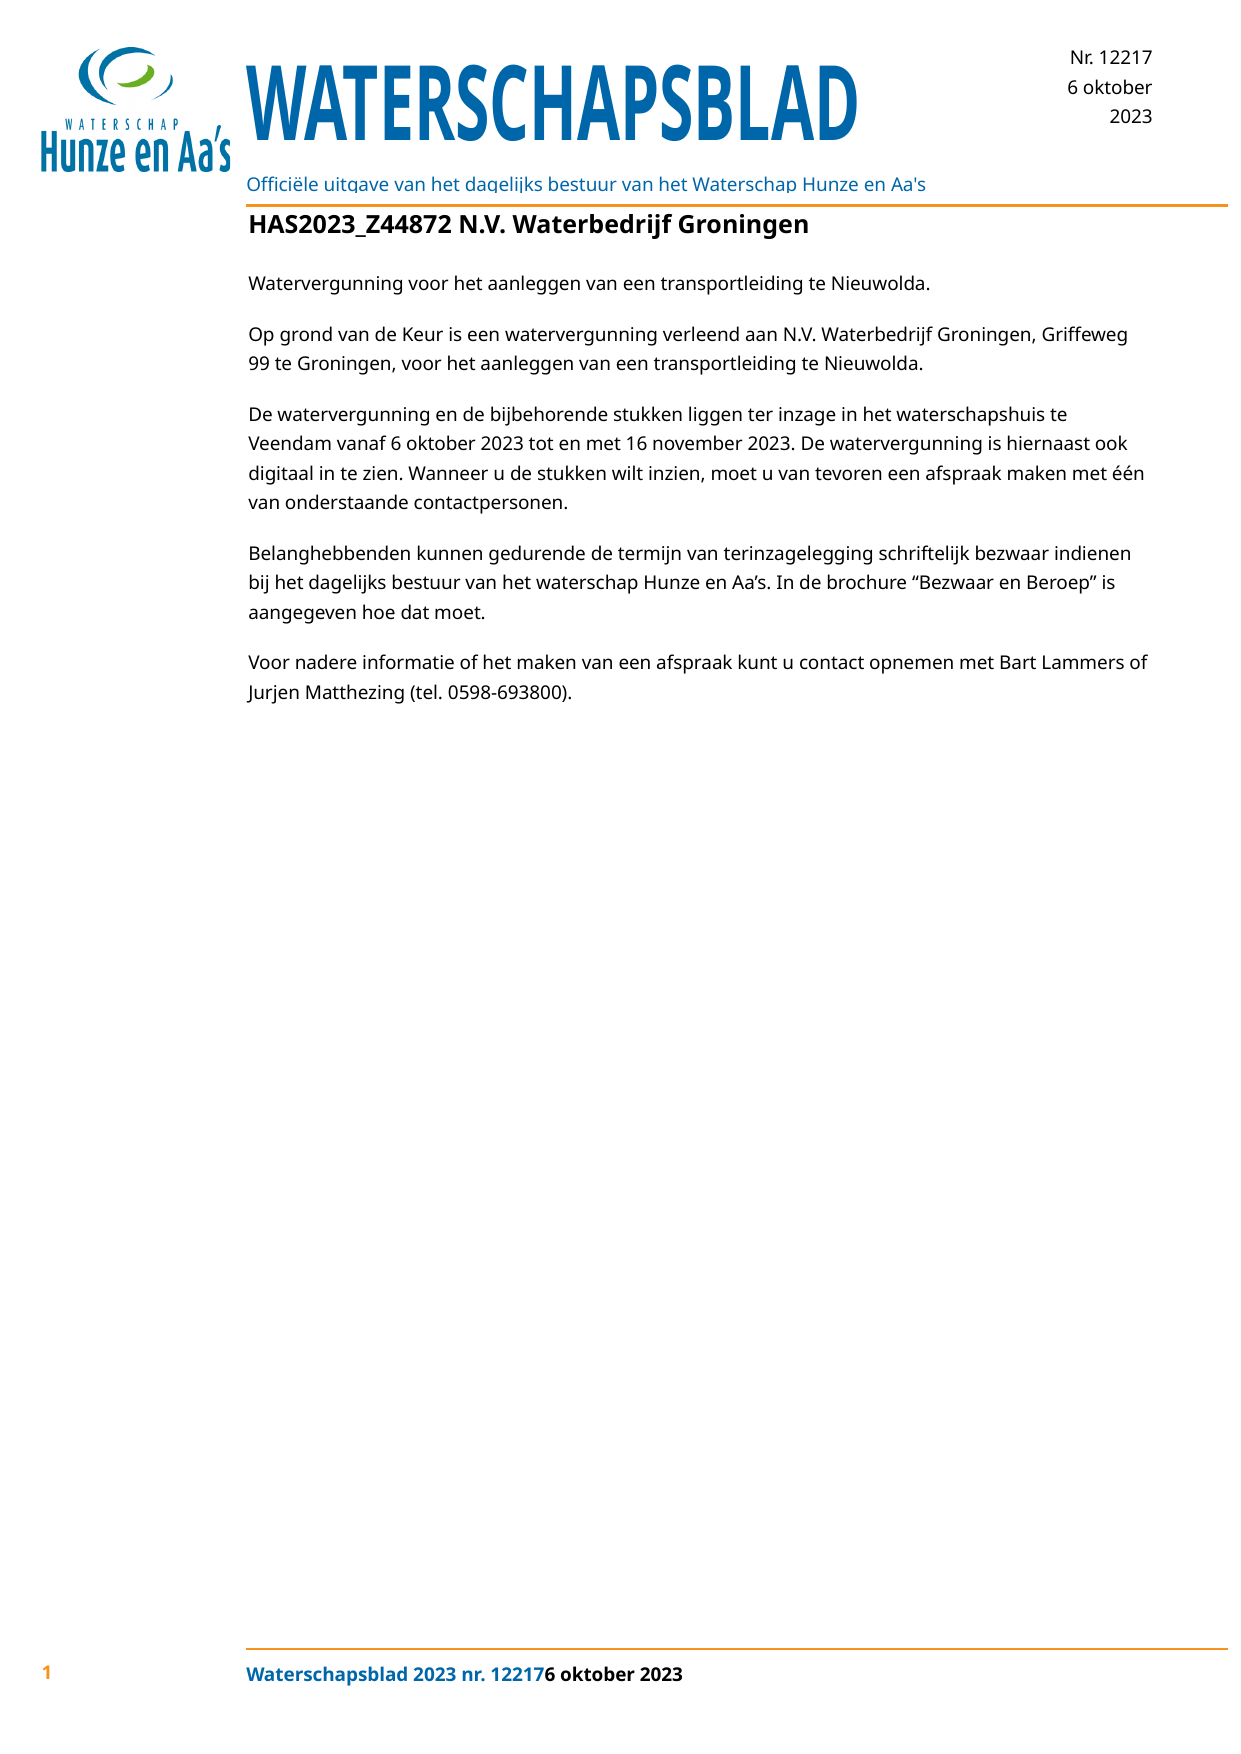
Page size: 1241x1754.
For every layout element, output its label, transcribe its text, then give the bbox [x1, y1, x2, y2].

text Belanghebbenden kunnen gedurende de termijn van terinzagelegging schriftelijk bezwaar indienen bij het dagelijks bestuur van het waterschap Hunze en Aa’s. In de brochure “Bezwaar en Beroep” is aangegeven hoe dat moet. [248, 540, 1152, 625]
picture [226, 145, 231, 156]
text Watervergunning voor het aanleggen van een transportleiding te Nieuwolda. [248, 270, 1152, 296]
picture [47, 154, 51, 172]
picture [183, 163, 191, 172]
text Op grond van de Keur is een watervergunning verleend aan N.V. Waterbedrijf Groningen, Griffeweg 99 te Groningen, voor het aanleggen van een transportleiding te Nieuwolda. [248, 321, 1152, 376]
text De watervergunning en de bijbehorende stukken liggen ter inzage in het waterschapshuis te Veendam vanaf 6 oktober 2023 tot en met 16 november 2023. De watervergunning is hiernaast ook digitaal in te zien. Wanneer u de stukken wilt inzien, moet u van tevoren een afspraak maken met één van onderstaande contactpersonen. [248, 401, 1152, 515]
text HAS2023_Z44872 N.V. Waterbedrijf Groningen [248, 207, 1152, 241]
picture [41, 47, 231, 172]
text Voor nadere informatie of het maken van een afspraak kunt u contact opnemen met Bart Lammers of Jurjen Matthezing (tel. 0598-693800). [248, 649, 1152, 705]
